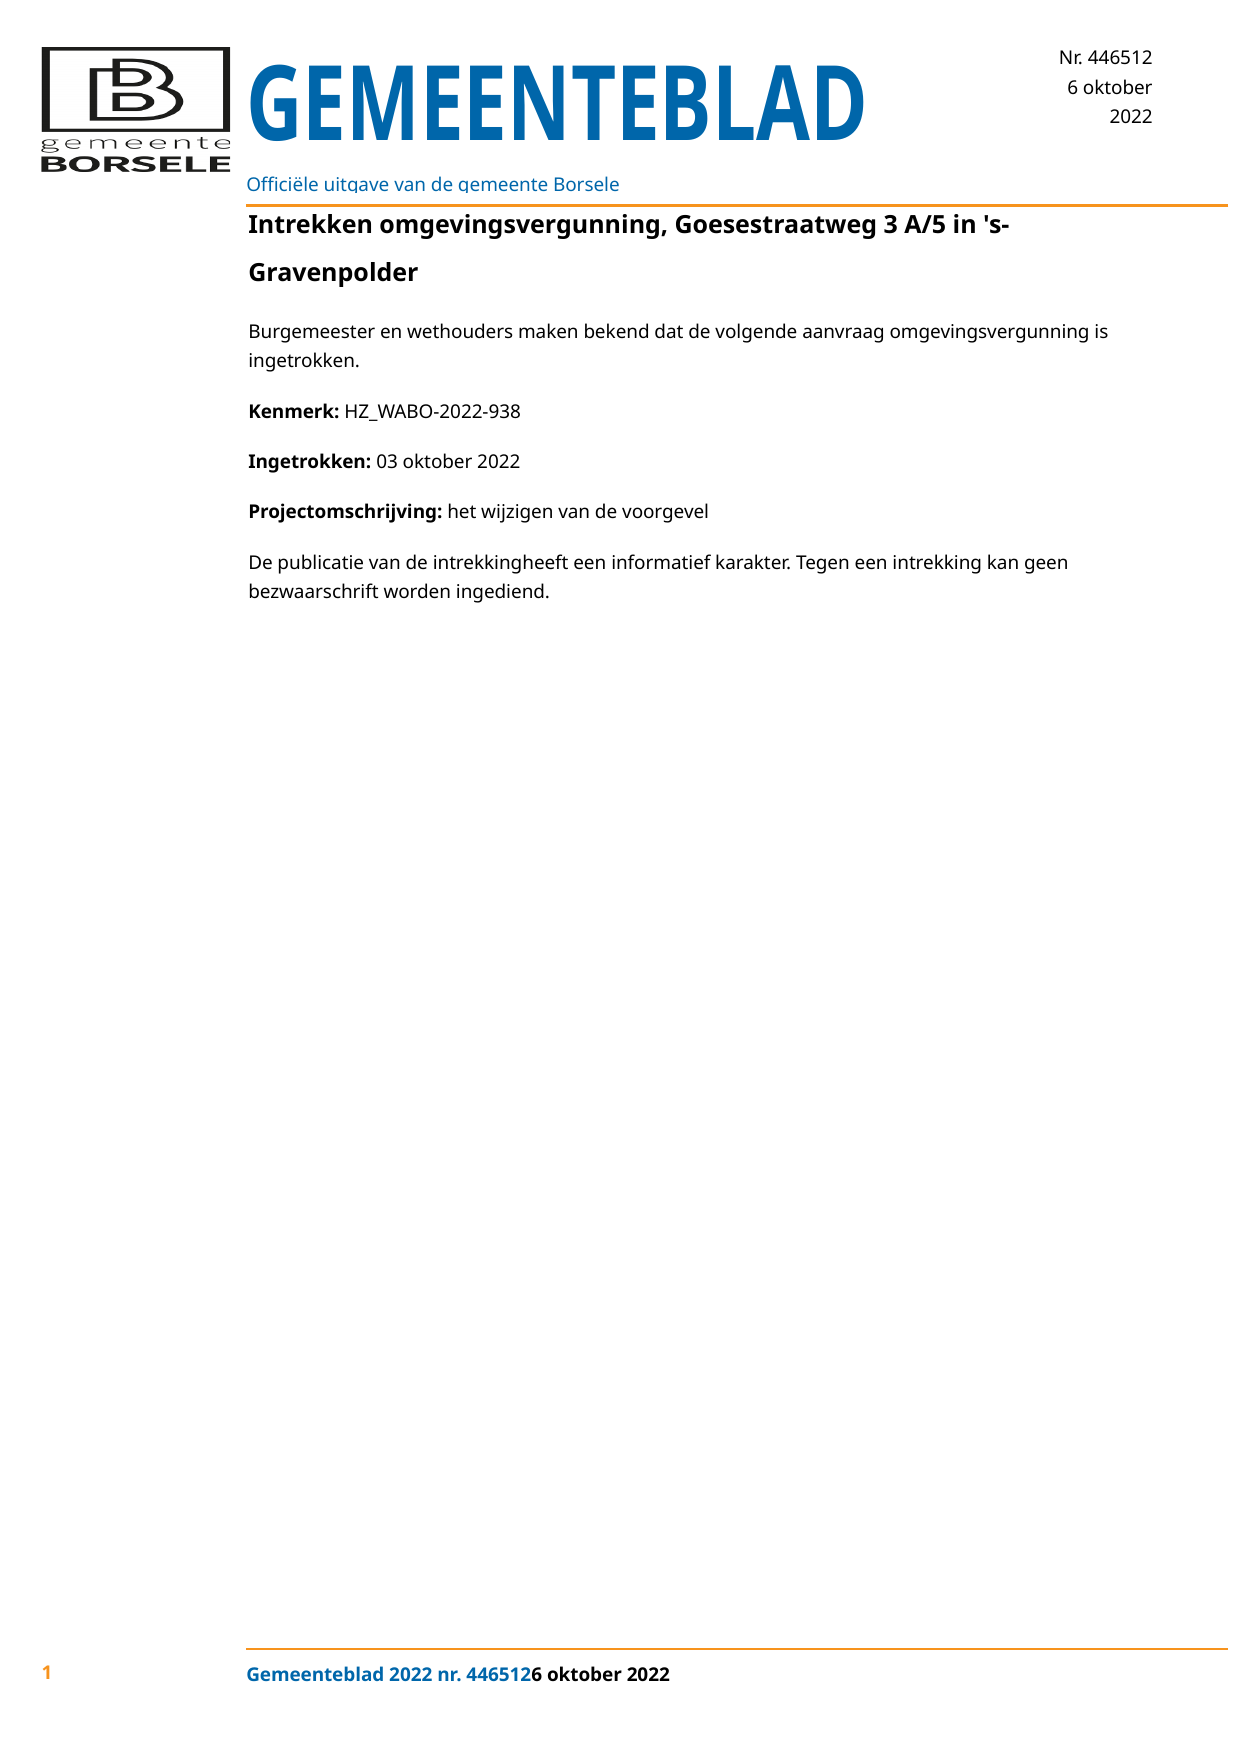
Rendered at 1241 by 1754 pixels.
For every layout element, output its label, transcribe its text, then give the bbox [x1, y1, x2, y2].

text De publicatie van de intrekkingheeft een informatief karakter. Tegen een intrekking kan geen bezwaarschrift worden ingediend. [248, 549, 1152, 604]
text Burgemeester en wethouders maken bekend dat de volgende aanvraag omgevingsvergunning is ingetrokken. [248, 318, 1152, 373]
text Projectomschrijving: het wijzigen van de voorgevel [248, 499, 1152, 524]
picture [41, 47, 231, 172]
text Intrekken omgevingsvergunning, Goesestraatweg 3 A/5 in 's-Gravenpolder [248, 207, 1152, 288]
text Ingetrokken: 03 oktober 2022 [248, 448, 1152, 474]
text Kenmerk: HZ_WABO-2022-938 [248, 398, 1152, 424]
